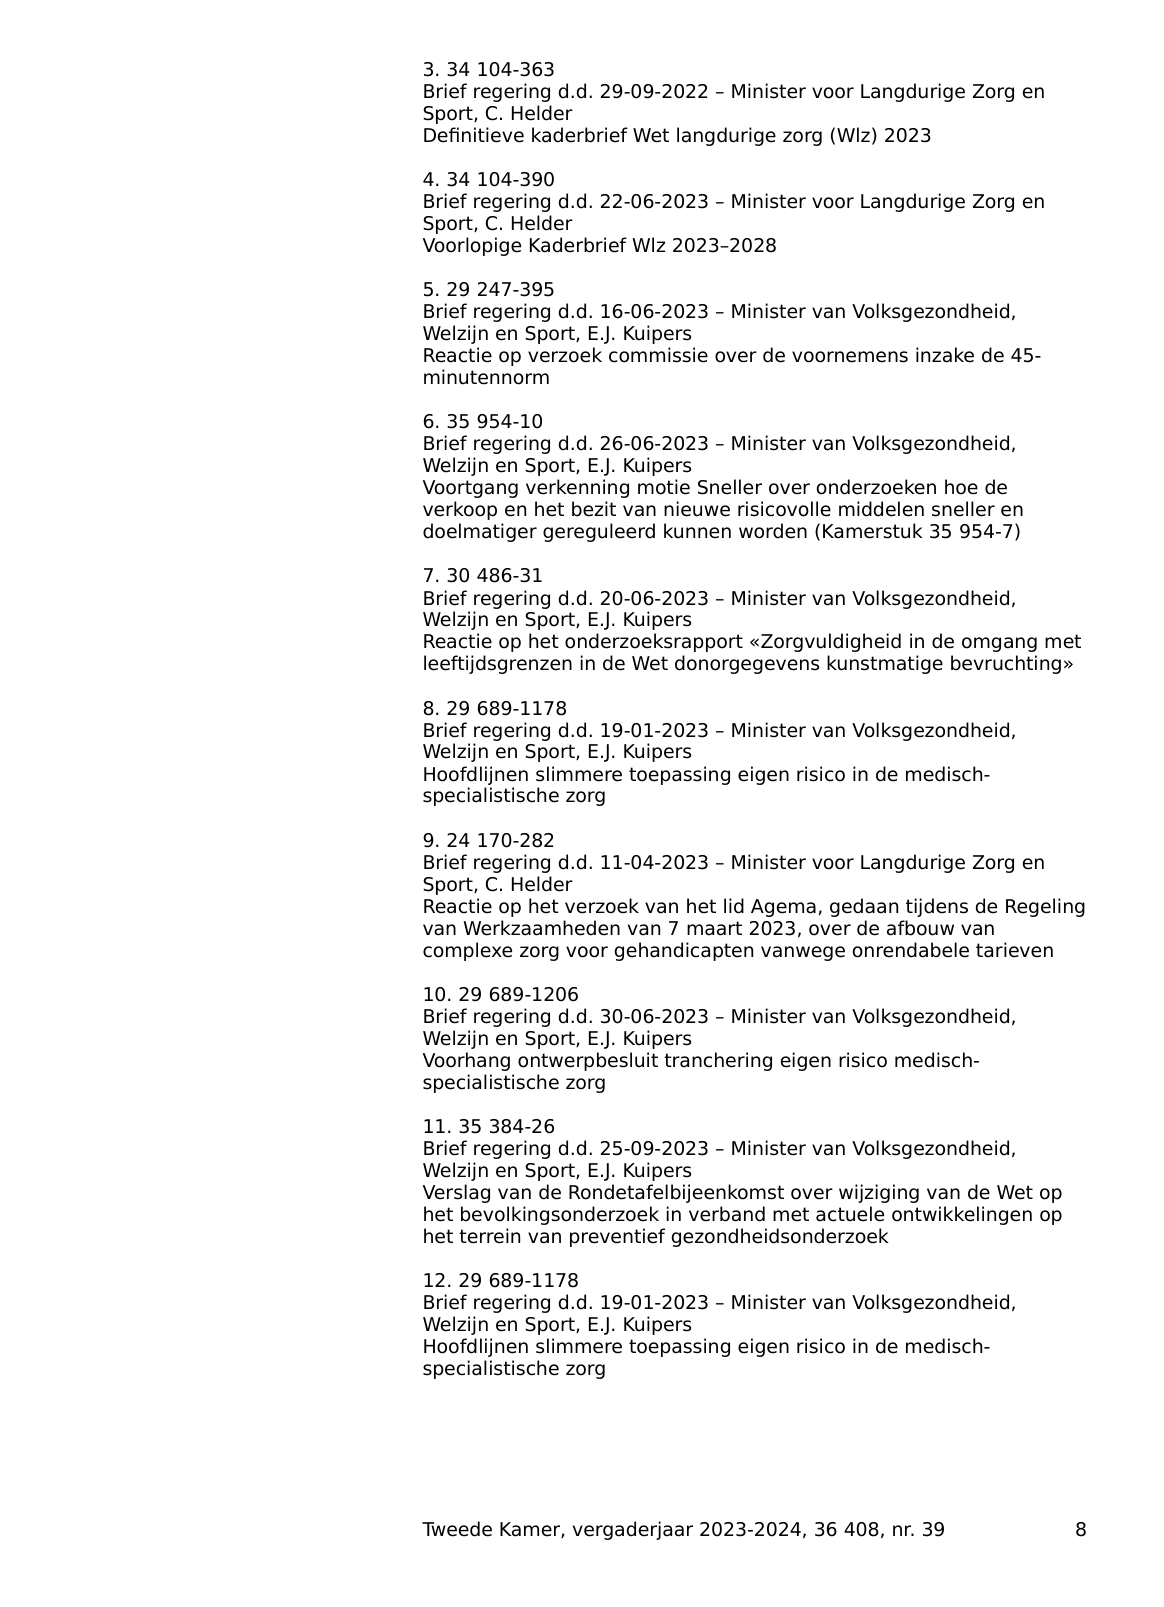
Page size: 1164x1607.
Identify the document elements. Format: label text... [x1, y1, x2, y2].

text Brief regering d.d. 29-09-2022 – Minister voor Langdurige Zorg en Sport, C. Helder [422, 81, 1087, 125]
text 11. 35 384-26 [422, 1116, 1087, 1138]
text Brief regering d.d. 16-06-2023 – Minister van Volksgezondheid, Welzijn en Sport, E.J. Kuipers [422, 301, 1087, 345]
text Hoofdlijnen slimmere toepassing eigen risico in de medisch-specialistische zorg [422, 763, 1087, 807]
text Reactie op het onderzoeksrapport «Zorgvuldigheid in de omgang met leeftijdsgrenzen in de Wet donorgegevens kunstmatige bevruchting» [422, 631, 1087, 675]
text Brief regering d.d. 22-06-2023 – Minister voor Langdurige Zorg en Sport, C. Helder [422, 191, 1087, 235]
text 5. 29 247-395 [422, 279, 1087, 301]
text Reactie op verzoek commissie over de voornemens inzake de 45-minutennorm [422, 345, 1087, 389]
text Voortgang verkenning motie Sneller over onderzoeken hoe de verkoop en het bezit van nieuwe risicovolle middelen sneller en doelmatiger gereguleerd kunnen worden (Kamerstuk 35 954-7) [422, 477, 1087, 543]
text Brief regering d.d. 30-06-2023 – Minister van Volksgezondheid, Welzijn en Sport, E.J. Kuipers [422, 1006, 1087, 1049]
text 9. 24 170-282 [422, 829, 1087, 852]
text 12. 29 689-1178 [422, 1270, 1087, 1292]
text Reactie op het verzoek van het lid Agema, gedaan tijdens de Regeling van Werkzaamheden van 7 maart 2023, over de afbouw van complexe zorg voor gehandicapten vanwege onrendabele tarieven [422, 896, 1087, 961]
text 4. 34 104-390 [422, 169, 1087, 191]
text Voorhang ontwerpbesluit tranchering eigen risico medisch-specialistische zorg [422, 1049, 1087, 1093]
text 8. 29 689-1178 [422, 697, 1087, 719]
text Brief regering d.d. 26-06-2023 – Minister van Volksgezondheid, Welzijn en Sport, E.J. Kuipers [422, 433, 1087, 477]
text Brief regering d.d. 19-01-2023 – Minister van Volksgezondheid, Welzijn en Sport, E.J. Kuipers [422, 719, 1087, 763]
text Brief regering d.d. 19-01-2023 – Minister van Volksgezondheid, Welzijn en Sport, E.J. Kuipers [422, 1292, 1087, 1336]
text 3. 34 104-363 [422, 59, 1087, 81]
text Hoofdlijnen slimmere toepassing eigen risico in de medisch-specialistische zorg [422, 1336, 1087, 1380]
text Definitieve kaderbrief Wet langdurige zorg (Wlz) 2023 [422, 125, 1087, 147]
text 7. 30 486-31 [422, 565, 1087, 587]
text 10. 29 689-1206 [422, 984, 1087, 1006]
text Brief regering d.d. 20-06-2023 – Minister van Volksgezondheid, Welzijn en Sport, E.J. Kuipers [422, 587, 1087, 631]
text Voorlopige Kaderbrief Wlz 2023–2028 [422, 235, 1087, 257]
text Verslag van de Rondetafelbijeenkomst over wijziging van de Wet op het bevolkingsonderzoek in verband met actuele ontwikkelingen op het terrein van preventief gezondheidsonderzoek [422, 1182, 1087, 1248]
text 6. 35 954-10 [422, 411, 1087, 433]
text Brief regering d.d. 25-09-2023 – Minister van Volksgezondheid, Welzijn en Sport, E.J. Kuipers [422, 1138, 1087, 1182]
text Brief regering d.d. 11-04-2023 – Minister voor Langdurige Zorg en Sport, C. Helder [422, 852, 1087, 896]
